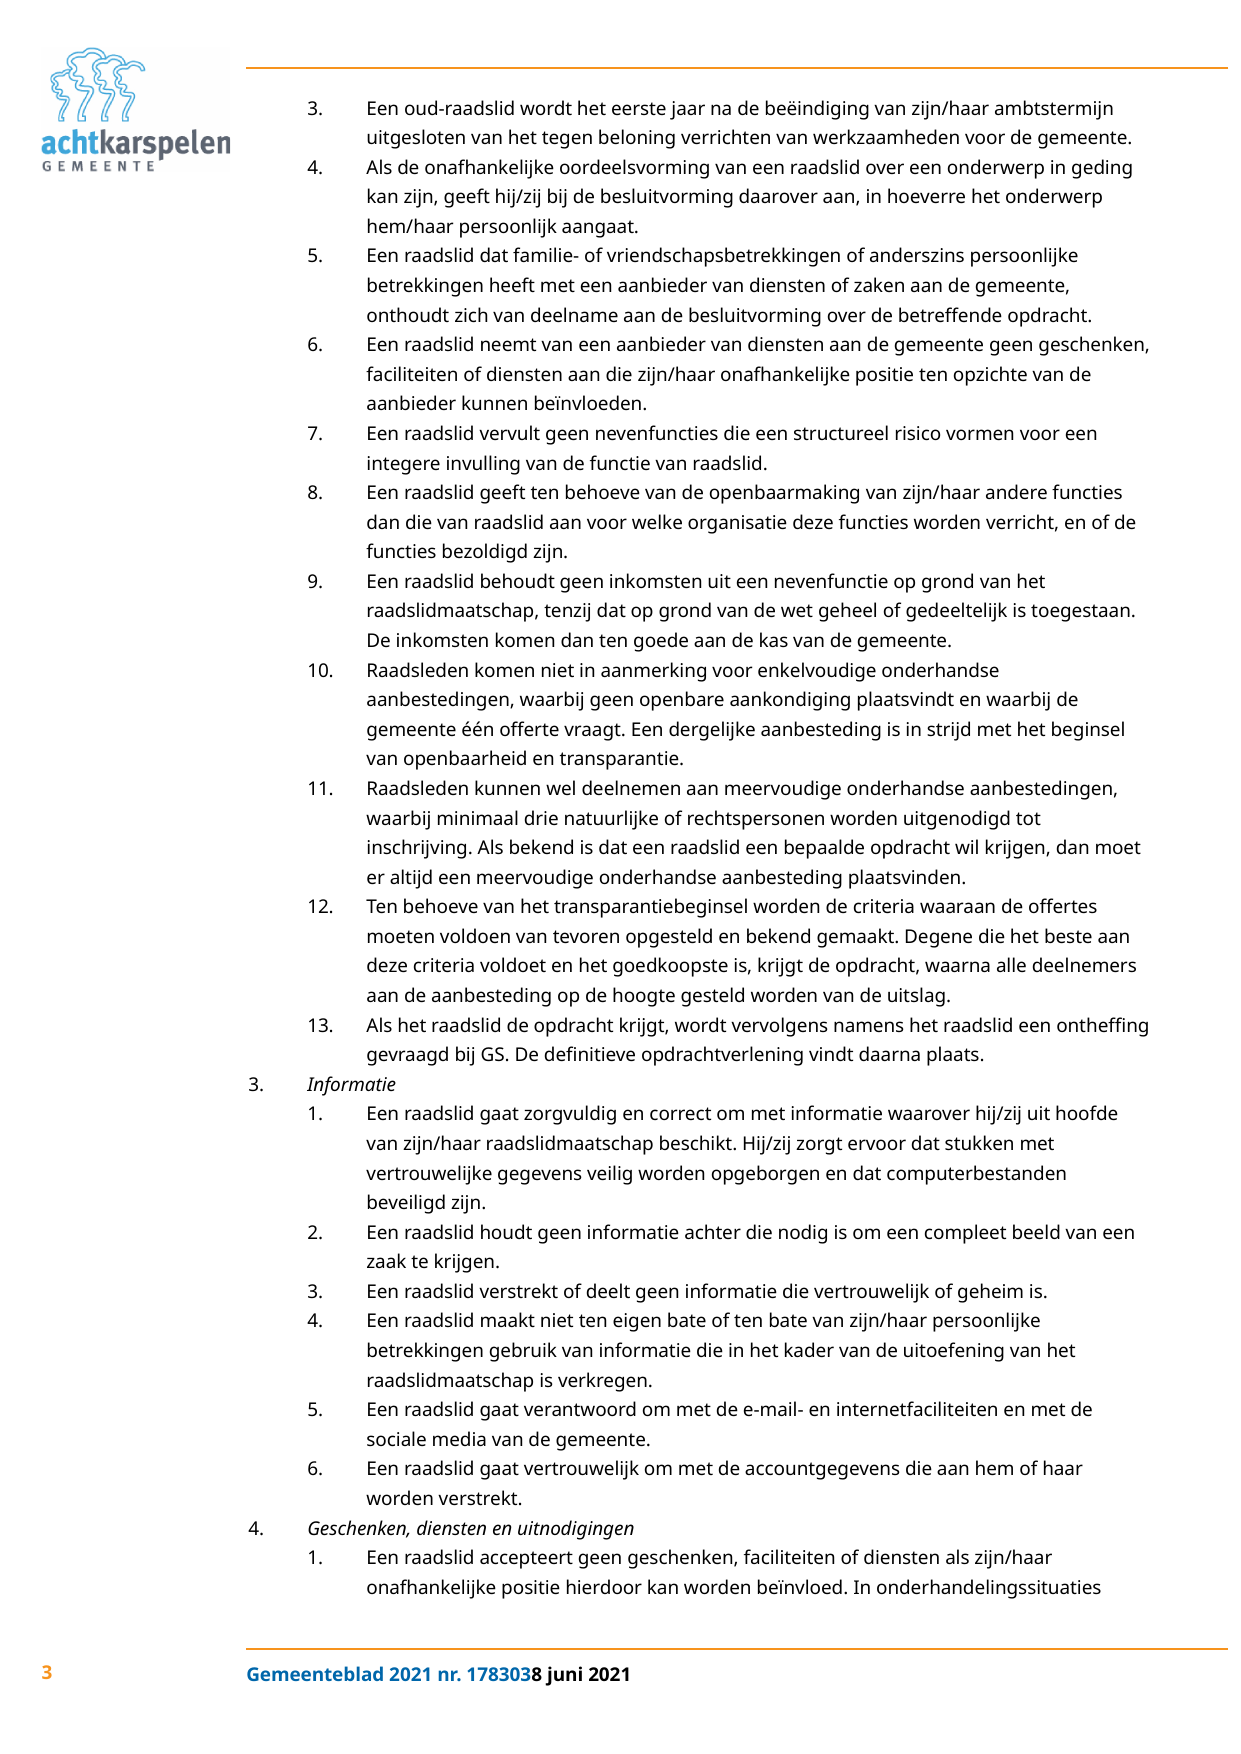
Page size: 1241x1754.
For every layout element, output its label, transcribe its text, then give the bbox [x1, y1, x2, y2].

list Raadsleden kunnen wel deelnemen aan meervoudige onderhandse aanbestedingen, waarbij minimaal drie natuurlijke of rechtspersonen worden uitgenodigd tot inschrijving. Als bekend is dat een raadslid een bepaalde opdracht wil krijgen, dan moet er altijd een meervoudige onderhandse aanbesteding plaatsvinden. [307, 775, 1152, 890]
list Informatie [248, 1071, 1152, 1097]
list Een raadslid dat familie- of vriendschapsbetrekkingen of anderszins persoonlijke betrekkingen heeft met een aanbieder van diensten of zaken aan de gemeente, onthoudt zich van deelname aan de besluitvorming over de betreffende opdracht. [307, 243, 1152, 328]
picture [41, 47, 231, 172]
list Een raadslid vervult geen nevenfuncties die een structureel risico vormen voor een integere invulling van de functie van raadslid. [307, 420, 1152, 476]
list Geschenken, diensten en uitnodigingen [248, 1515, 1152, 1541]
list Een raadslid accepteert geen geschenken, faciliteiten of diensten als zijn/haar onafhankelijke positie hierdoor kan worden beïnvloed. In onderhandelingssituaties [307, 1544, 1152, 1600]
list Een raadslid gaat vertrouwelijk om met de accountgegevens die aan hem of haar worden verstrekt. [307, 1456, 1152, 1511]
list Als de onafhankelijke oordeelsvorming van een raadslid over een onderwerp in geding kan zijn, geeft hij/zij bij de besluitvorming daarover aan, in hoeverre het onderwerp hem/haar persoonlijk aangaat. [307, 154, 1152, 239]
list Een raadslid behoudt geen inkomsten uit een nevenfunctie op grond van het raadslidmaatschap, tenzij dat op grond van de wet geheel of gedeeltelijk is toegestaan. De inkomsten komen dan ten goede aan de kas van de gemeente. [307, 568, 1152, 653]
list Een raadslid gaat zorgvuldig en correct om met informatie waarover hij/zij uit hoofde van zijn/haar raadslidmaatschap beschikt. Hij/zij zorgt ervoor dat stukken met vertrouwelijke gegevens veilig worden opgeborgen en dat computerbestanden beveiligd zijn. [307, 1101, 1152, 1215]
list Ten behoeve van het transparantiebeginsel worden de criteria waaraan de offertes moeten voldoen van tevoren opgesteld en bekend gemaakt. Degene die het beste aan deze criteria voldoet en het goedkoopste is, krijgt de opdracht, waarna alle deelnemers aan de aanbesteding op de hoogte gesteld worden van de uitslag. [307, 893, 1152, 1008]
list Een raadslid geeft ten behoeve van de openbaarmaking van zijn/haar andere functies dan die van raadslid aan voor welke organisatie deze functies worden verricht, en of de functies bezoldigd zijn. [307, 479, 1152, 564]
list Een raadslid maakt niet ten eigen bate of ten bate van zijn/haar persoonlijke betrekkingen gebruik van informatie die in het kader van de uitoefening van het raadslidmaatschap is verkregen. [307, 1308, 1152, 1393]
list Raadsleden komen niet in aanmerking voor enkelvoudige onderhandse aanbestedingen, waarbij geen openbare aankondiging plaatsvindt en waarbij de gemeente één offerte vraagt. Een dergelijke aanbesteding is in strijd met het beginsel van openbaarheid en transparantie. [307, 657, 1152, 771]
list Een raadslid gaat verantwoord om met de e-mail- en internetfaciliteiten en met de sociale media van de gemeente. [307, 1396, 1152, 1452]
list Een raadslid houdt geen informatie achter die nodig is om een compleet beeld van een zaak te krijgen. [307, 1219, 1152, 1274]
list Een raadslid neemt van een aanbieder van diensten aan de gemeente geen geschenken, faciliteiten of diensten aan die zijn/haar onafhankelijke positie ten opzichte van de aanbieder kunnen beïnvloeden. [307, 331, 1152, 416]
list Een raadslid verstrekt of deelt geen informatie die vertrouwelijk of geheim is. [307, 1278, 1152, 1304]
list Als het raadslid de opdracht krijgt, wordt vervolgens namens het raadslid een ontheffing gevraagd bij GS. De definitieve opdrachtverlening vindt daarna plaats. [307, 1012, 1152, 1067]
list Een oud-raadslid wordt het eerste jaar na de beëindiging van zijn/haar ambtstermijn uitgesloten van het tegen beloning verrichten van werkzaamheden voor de gemeente. [307, 95, 1152, 150]
